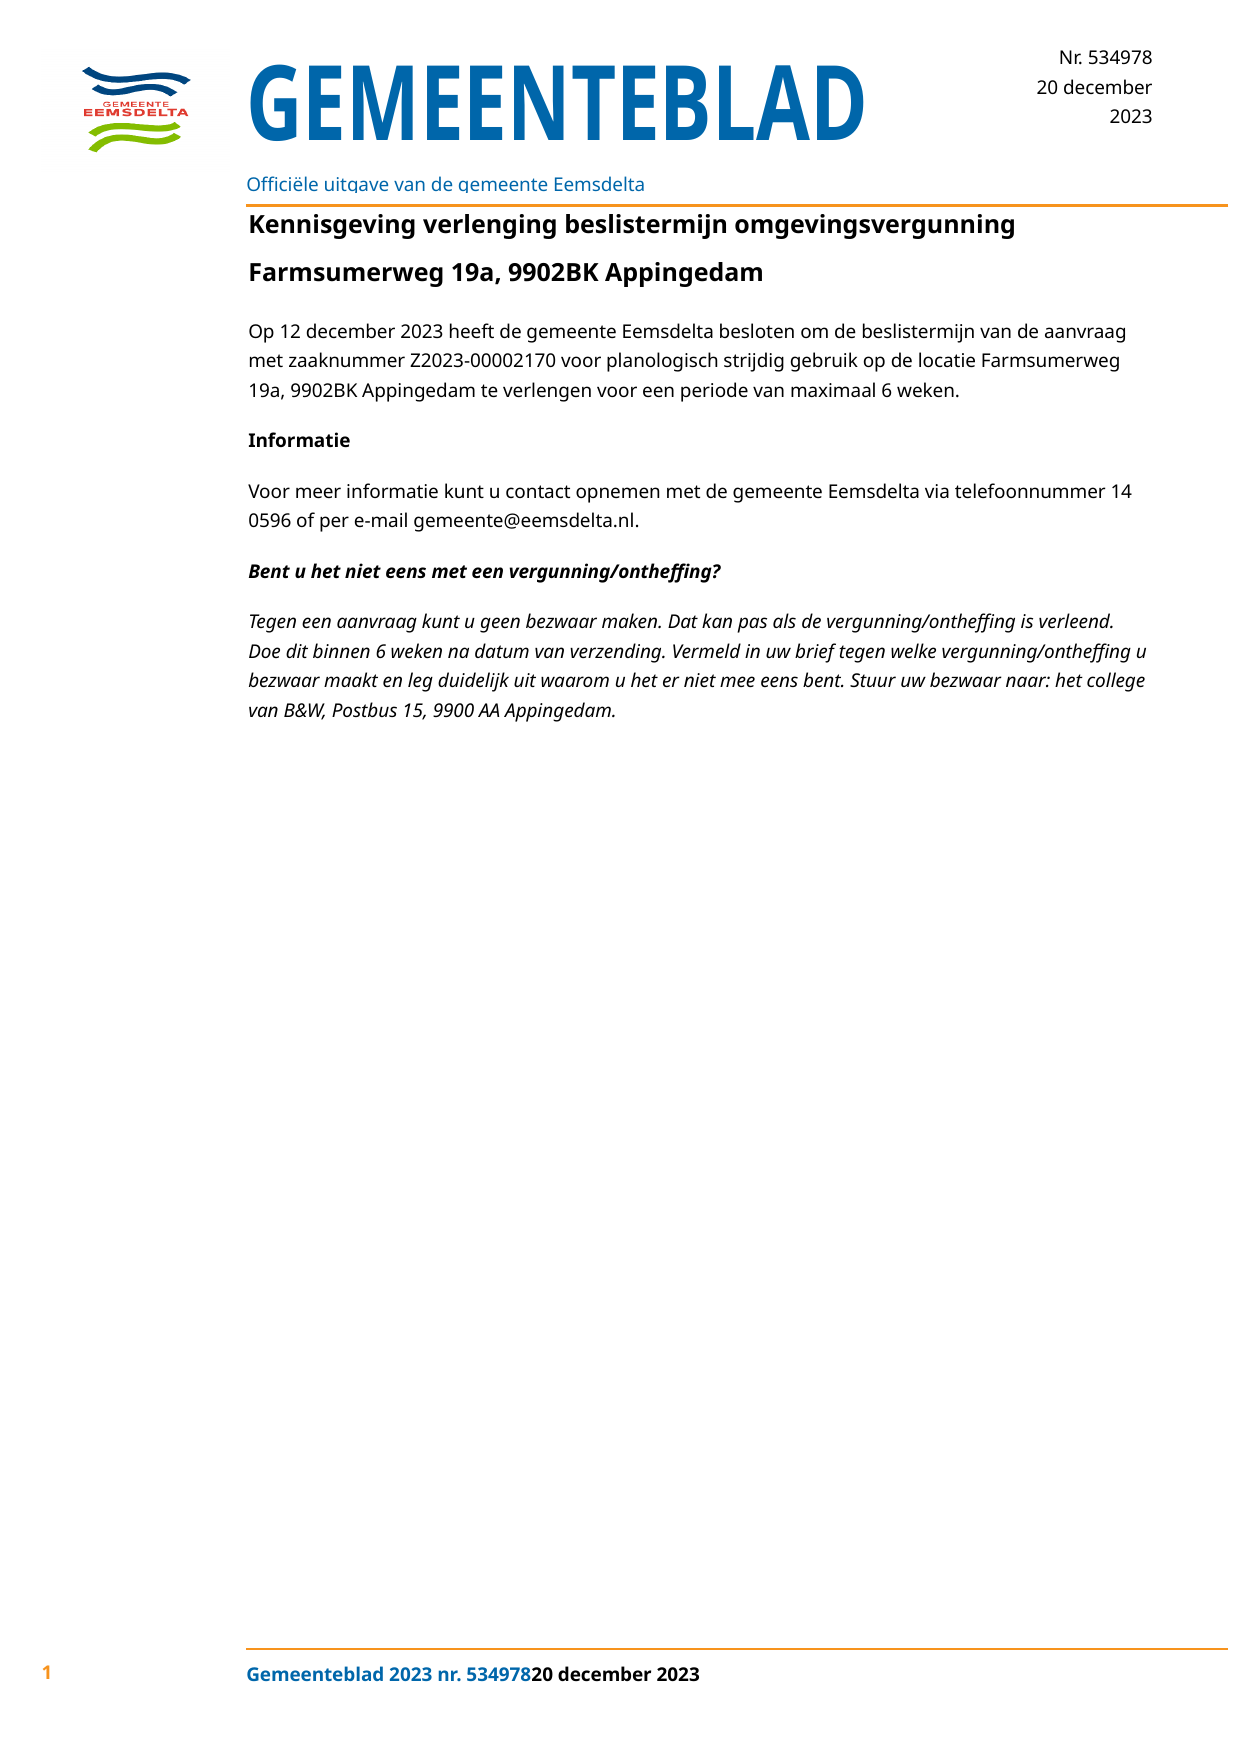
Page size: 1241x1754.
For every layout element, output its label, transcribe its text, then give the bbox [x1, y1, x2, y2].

text Tegen een aanvraag kunt u geen bezwaar maken. Dat kan pas als de vergunning/ontheffing is verleend. Doe dit binnen 6 weken na datum van verzending. Vermeld in uw brief tegen welke vergunning/ontheffing u bezwaar maakt en leg duidelijk uit waarom u het er niet mee eens bent. Stuur uw bezwaar naar: het college van B&W, Postbus 15, 9900 AA Appingedam. [248, 608, 1152, 723]
text Voor meer informatie kunt u contact opnemen met de gemeente Eemsdelta via telefoonnummer 14 0596 of per e-mail gemeente@eemsdelta.nl. [248, 478, 1152, 533]
picture [41, 47, 231, 172]
text Bent u het niet eens met een vergunning/ontheffing? [248, 558, 1152, 584]
text Informatie [248, 427, 1152, 453]
text Kennisgeving verlenging beslistermijn omgevingsvergunning Farmsumerweg 19a, 9902BK Appingedam [248, 207, 1152, 288]
text Op 12 december 2023 heeft de gemeente Eemsdelta besloten om de beslistermijn van de aanvraag met zaaknummer Z2023-00002170 voor planologisch strijdig gebruik op de locatie Farmsumerweg 19a, 9902BK Appingedam te verlengen voor een periode van maximaal 6 weken. [248, 318, 1152, 403]
